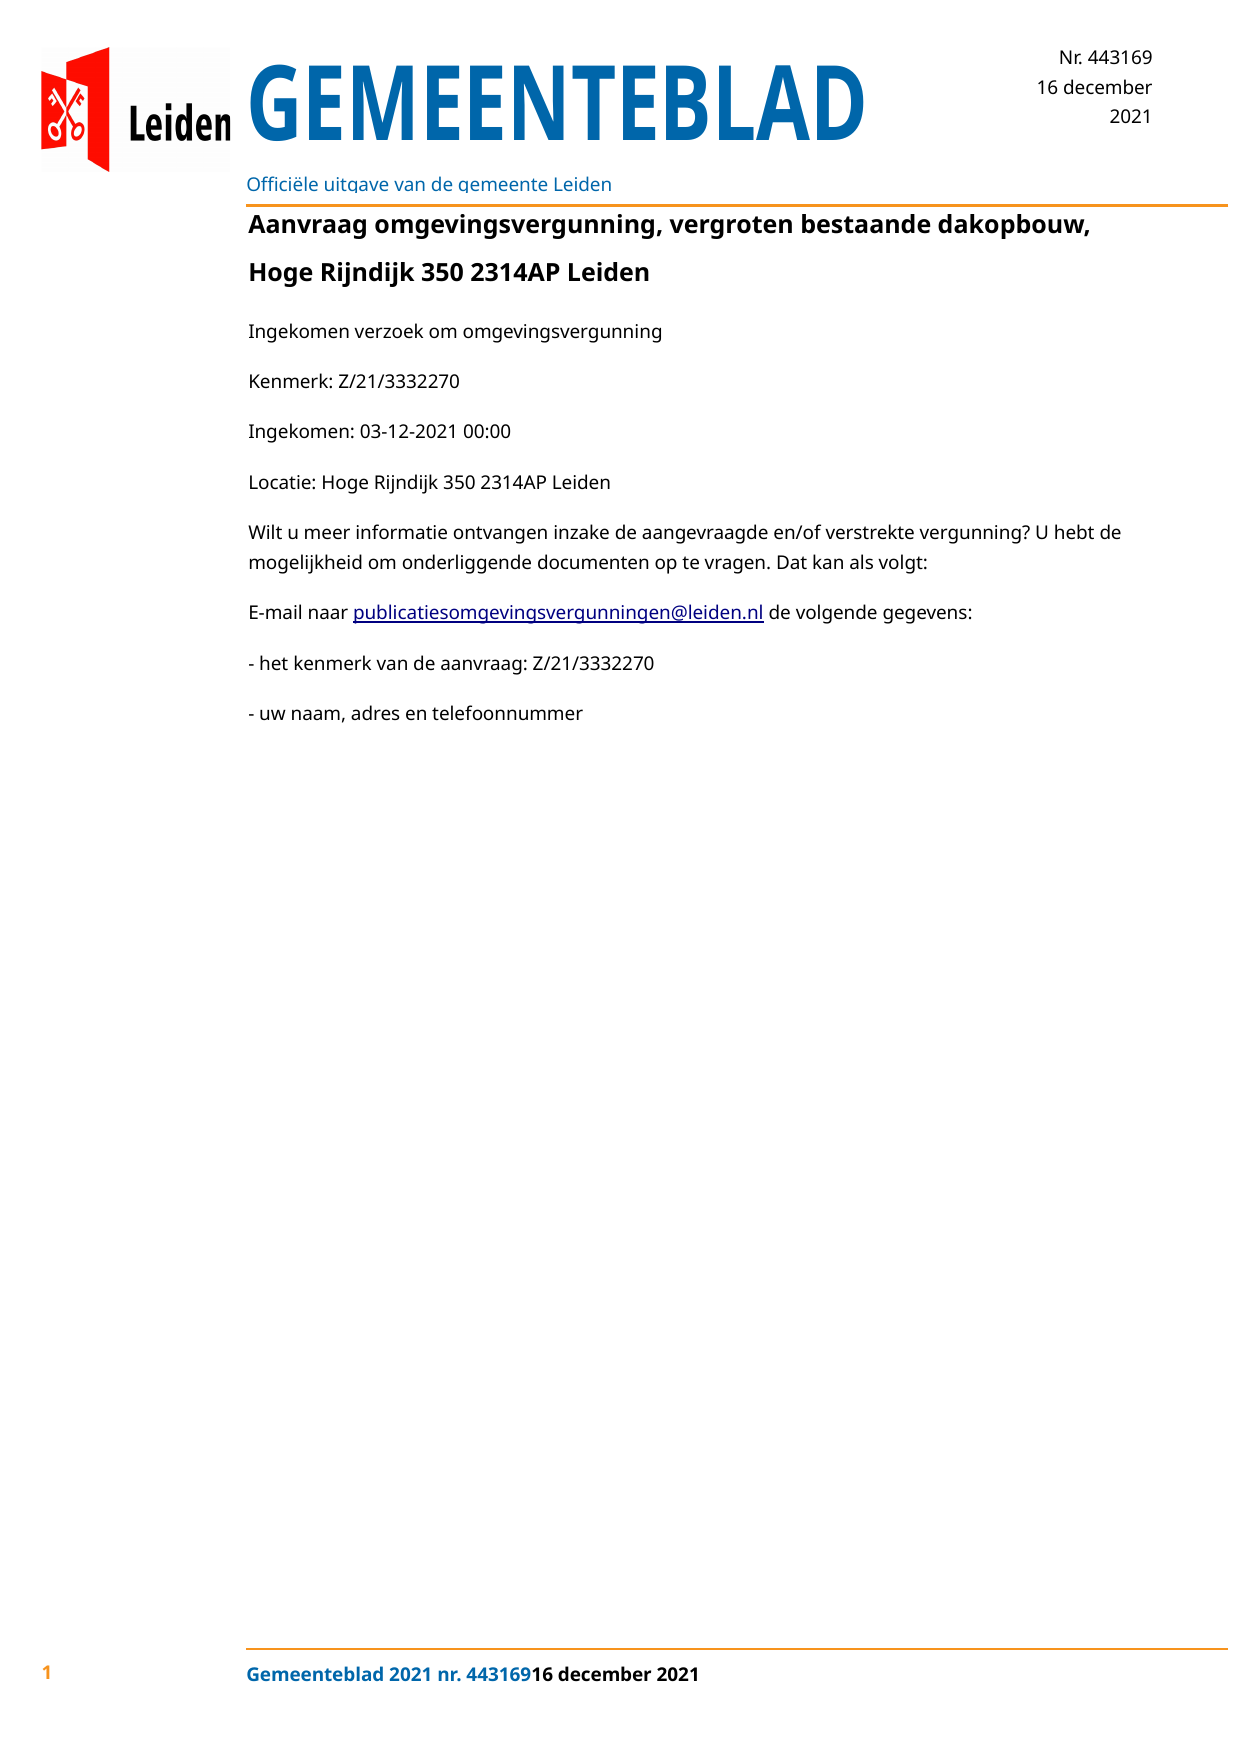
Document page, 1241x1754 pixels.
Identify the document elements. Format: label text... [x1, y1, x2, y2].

picture [41, 47, 231, 172]
text - uw naam, adres en telefoonnummer [248, 700, 1152, 726]
text Kenmerk: Z/21/3332270 [248, 368, 1152, 394]
text Locatie: Hoge Rijndijk 350 2314AP Leiden [248, 469, 1152, 495]
text Ingekomen: 03-12-2021 00:00 [248, 419, 1152, 444]
text Ingekomen verzoek om omgevingsvergunning [248, 318, 1152, 344]
text - het kenmerk van de aanvraag: Z/21/3332270 [248, 650, 1152, 676]
text Wilt u meer informatie ontvangen inzake de aangevraagde en/of verstrekte vergunning? U hebt de mogelijkheid om onderliggende documenten op te vragen. Dat kan als volgt: [248, 519, 1152, 575]
text Aanvraag omgevingsvergunning, vergroten bestaande dakopbouw, Hoge Rijndijk 350 2314AP Leiden [248, 207, 1152, 288]
text E-mail naar publicatiesomgevingsvergunningen@leiden.nl de volgende gegevens: [248, 599, 1152, 625]
